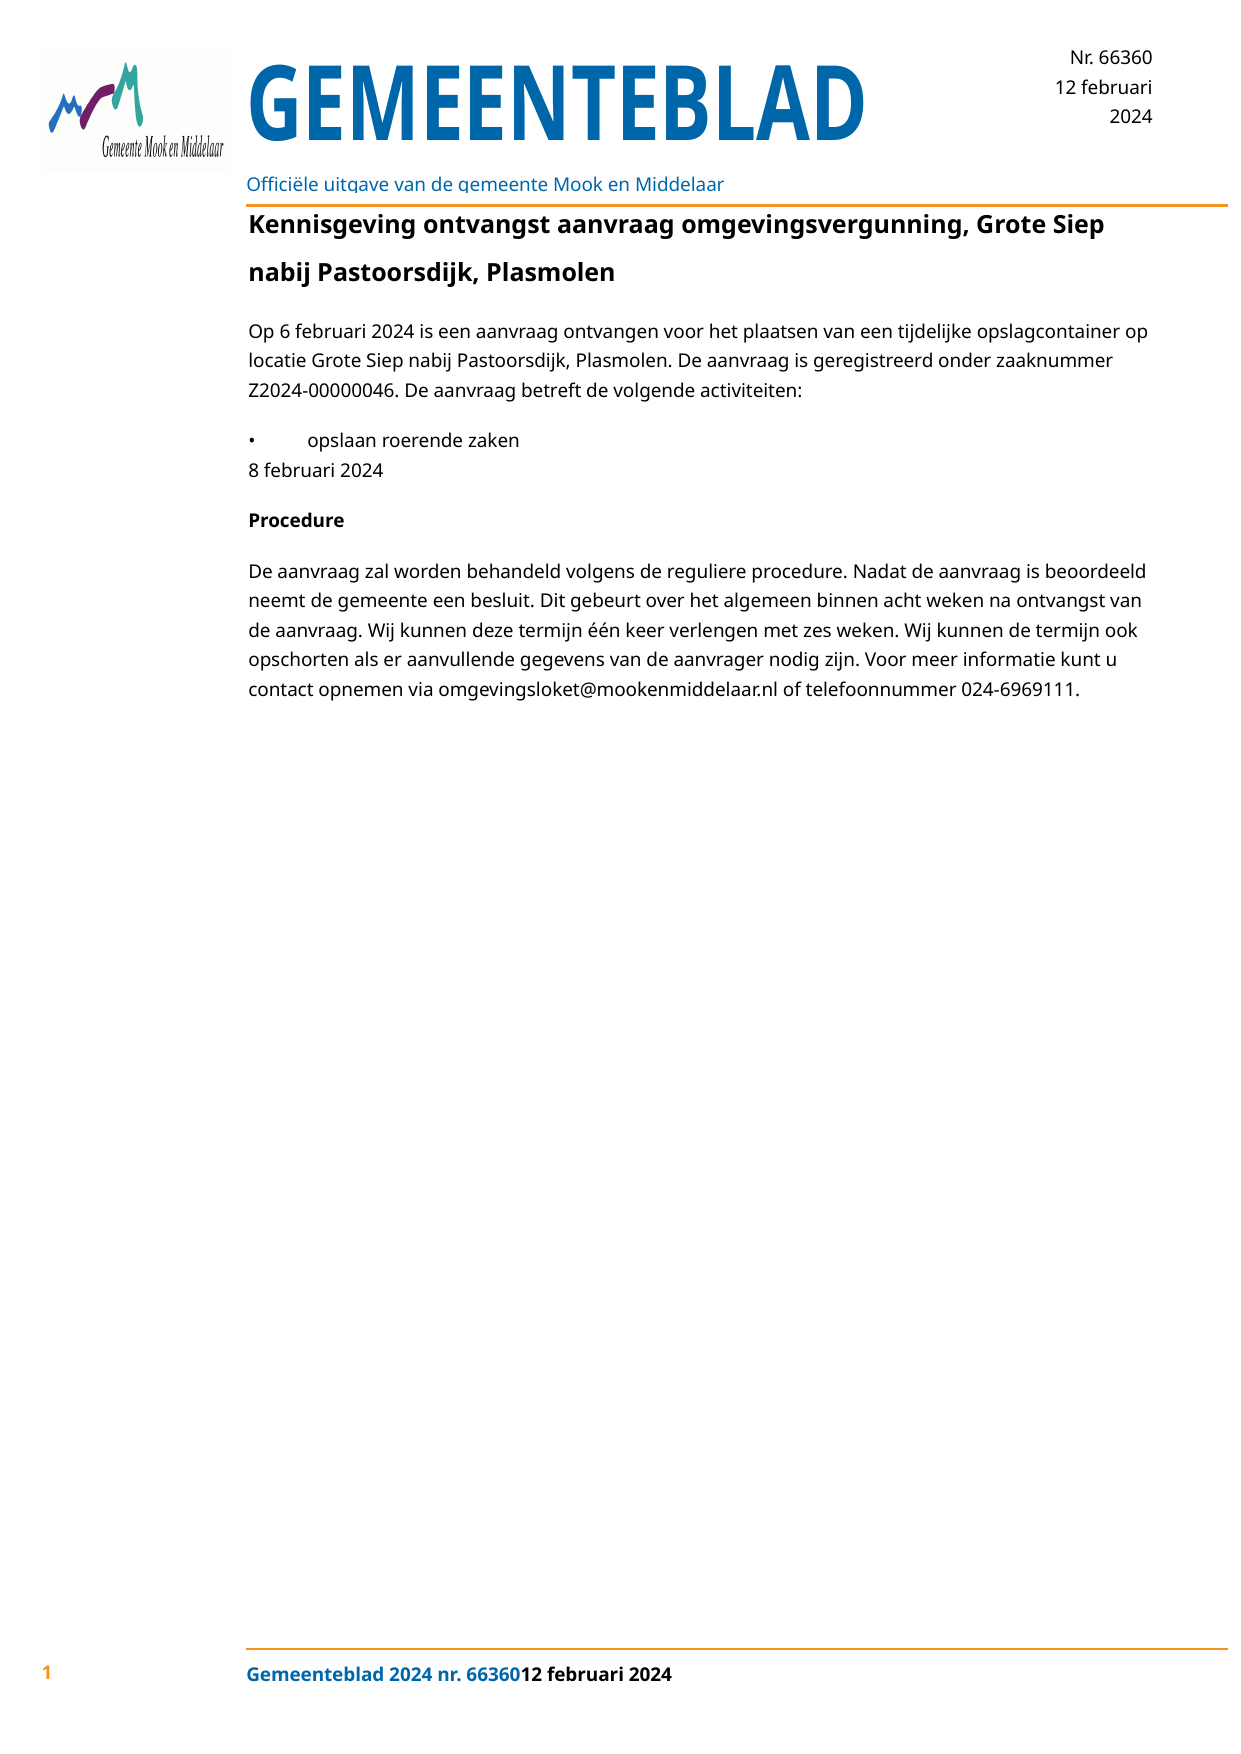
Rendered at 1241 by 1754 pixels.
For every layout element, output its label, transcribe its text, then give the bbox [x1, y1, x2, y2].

picture [41, 47, 231, 172]
text Kennisgeving ontvangst aanvraag omgevingsvergunning, Grote Siep nabij Pastoorsdijk, Plasmolen [248, 207, 1152, 288]
text Procedure [248, 507, 1152, 533]
list opslaan roerende zaken [248, 427, 1152, 453]
text 8 februari 2024 [248, 457, 1152, 483]
text Op 6 februari 2024 is een aanvraag ontvangen voor het plaatsen van een tijdelijke opslagcontainer op locatie Grote Siep nabij Pastoorsdijk, Plasmolen. De aanvraag is geregistreerd onder zaaknummer Z2024-00000046. De aanvraag betreft de volgende activiteiten: [248, 318, 1152, 403]
text De aanvraag zal worden behandeld volgens de reguliere procedure. Nadat de aanvraag is beoordeeld neemt de gemeente een besluit. Dit gebeurt over het algemeen binnen acht weken na ontvangst van de aanvraag. Wij kunnen deze termijn één keer verlengen met zes weken. Wij kunnen de termijn ook opschorten als er aanvullende gegevens van de aanvrager nodig zijn. Voor meer informatie kunt u contact opnemen via omgevingsloket@mookenmiddelaar.nl of telefoonnummer 024-6969111. [248, 558, 1152, 702]
